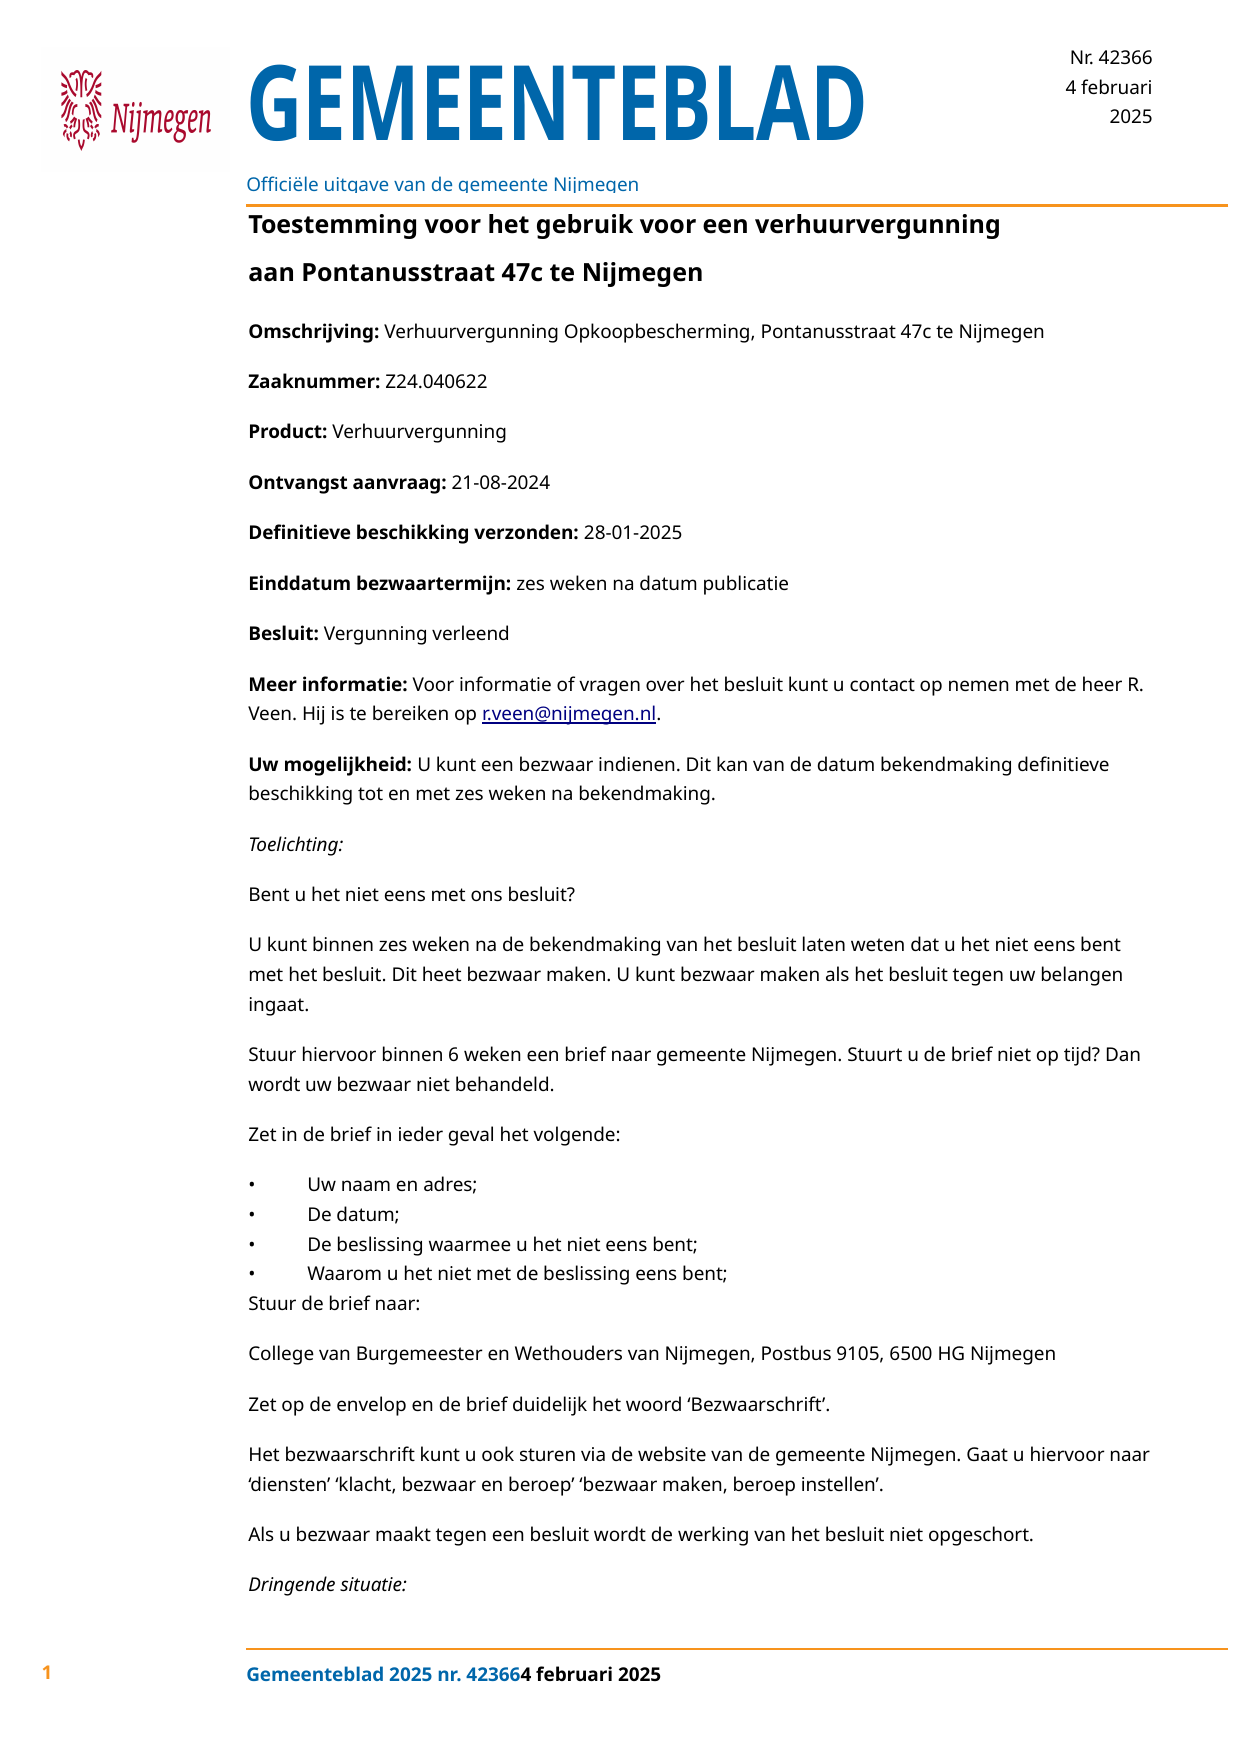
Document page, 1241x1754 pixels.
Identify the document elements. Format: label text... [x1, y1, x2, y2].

text Dringende situatie: [248, 1572, 1152, 1597]
text Toelichting: [248, 831, 1152, 857]
text Toestemming voor het gebruik voor een verhuurvergunning aan Pontanusstraat 47c te Nijmegen [248, 207, 1152, 288]
text Zaaknummer: Z24.040622 [248, 368, 1152, 394]
list Waarom u het niet met de beslissing eens bent; [248, 1260, 1152, 1286]
text Uw mogelijkheid: U kunt een bezwaar indienen. Dit kan van de datum bekendmaking definitieve beschikking tot en met zes weken na bekendmaking. [248, 751, 1152, 806]
text Definitieve beschikking verzonden: 28-01-2025 [248, 519, 1152, 545]
text U kunt binnen zes weken na de bekendmaking van het besluit laten weten dat u het niet eens bent met het besluit. Dit heet bezwaar maken. U kunt bezwaar maken als het besluit tegen uw belangen ingaat. [248, 932, 1152, 1017]
text Bent u het niet eens met ons besluit? [248, 881, 1152, 907]
text Stuur hiervoor binnen 6 weken een brief naar gemeente Nijmegen. Stuurt u de brief niet op tijd? Dan wordt uw bezwaar niet behandeld. [248, 1041, 1152, 1097]
text College van Burgemeester en Wethouders van Nijmegen, Postbus 9105, 6500 HG Nijmegen [248, 1340, 1152, 1366]
text Meer informatie: Voor informatie of vragen over het besluit kunt u contact op nemen met de heer R. Veen. Hij is te bereiken op r.veen@nijmegen.nl. [248, 671, 1152, 726]
text Als u bezwaar maakt tegen een besluit wordt de werking van het besluit niet opgeschort. [248, 1521, 1152, 1547]
text Zet in de brief in ieder geval het volgende: [248, 1121, 1152, 1147]
text Einddatum bezwaartermijn: zes weken na datum publicatie [248, 570, 1152, 596]
text Besluit: Vergunning verleend [248, 620, 1152, 646]
list Uw naam en adres; [248, 1172, 1152, 1197]
list De beslissing waarmee u het niet eens bent; [248, 1231, 1152, 1257]
text Ontvangst aanvraag: 21-08-2024 [248, 469, 1152, 495]
text Omschrijving: Verhuurvergunning Opkoopbescherming, Pontanusstraat 47c te Nijmegen [248, 318, 1152, 344]
text Product: Verhuurvergunning [248, 419, 1152, 444]
text Zet op de envelop en de brief duidelijk het woord ‘Bezwaarschrift’. [248, 1391, 1152, 1417]
list De datum; [248, 1201, 1152, 1227]
picture [41, 47, 231, 172]
text Stuur de brief naar: [248, 1290, 1152, 1316]
text Het bezwaarschrift kunt u ook sturen via de website van de gemeente Nijmegen. Gaat u hiervoor naar ‘diensten’ ‘klacht, bezwaar en beroep’ ‘bezwaar maken, beroep instellen’. [248, 1441, 1152, 1497]
